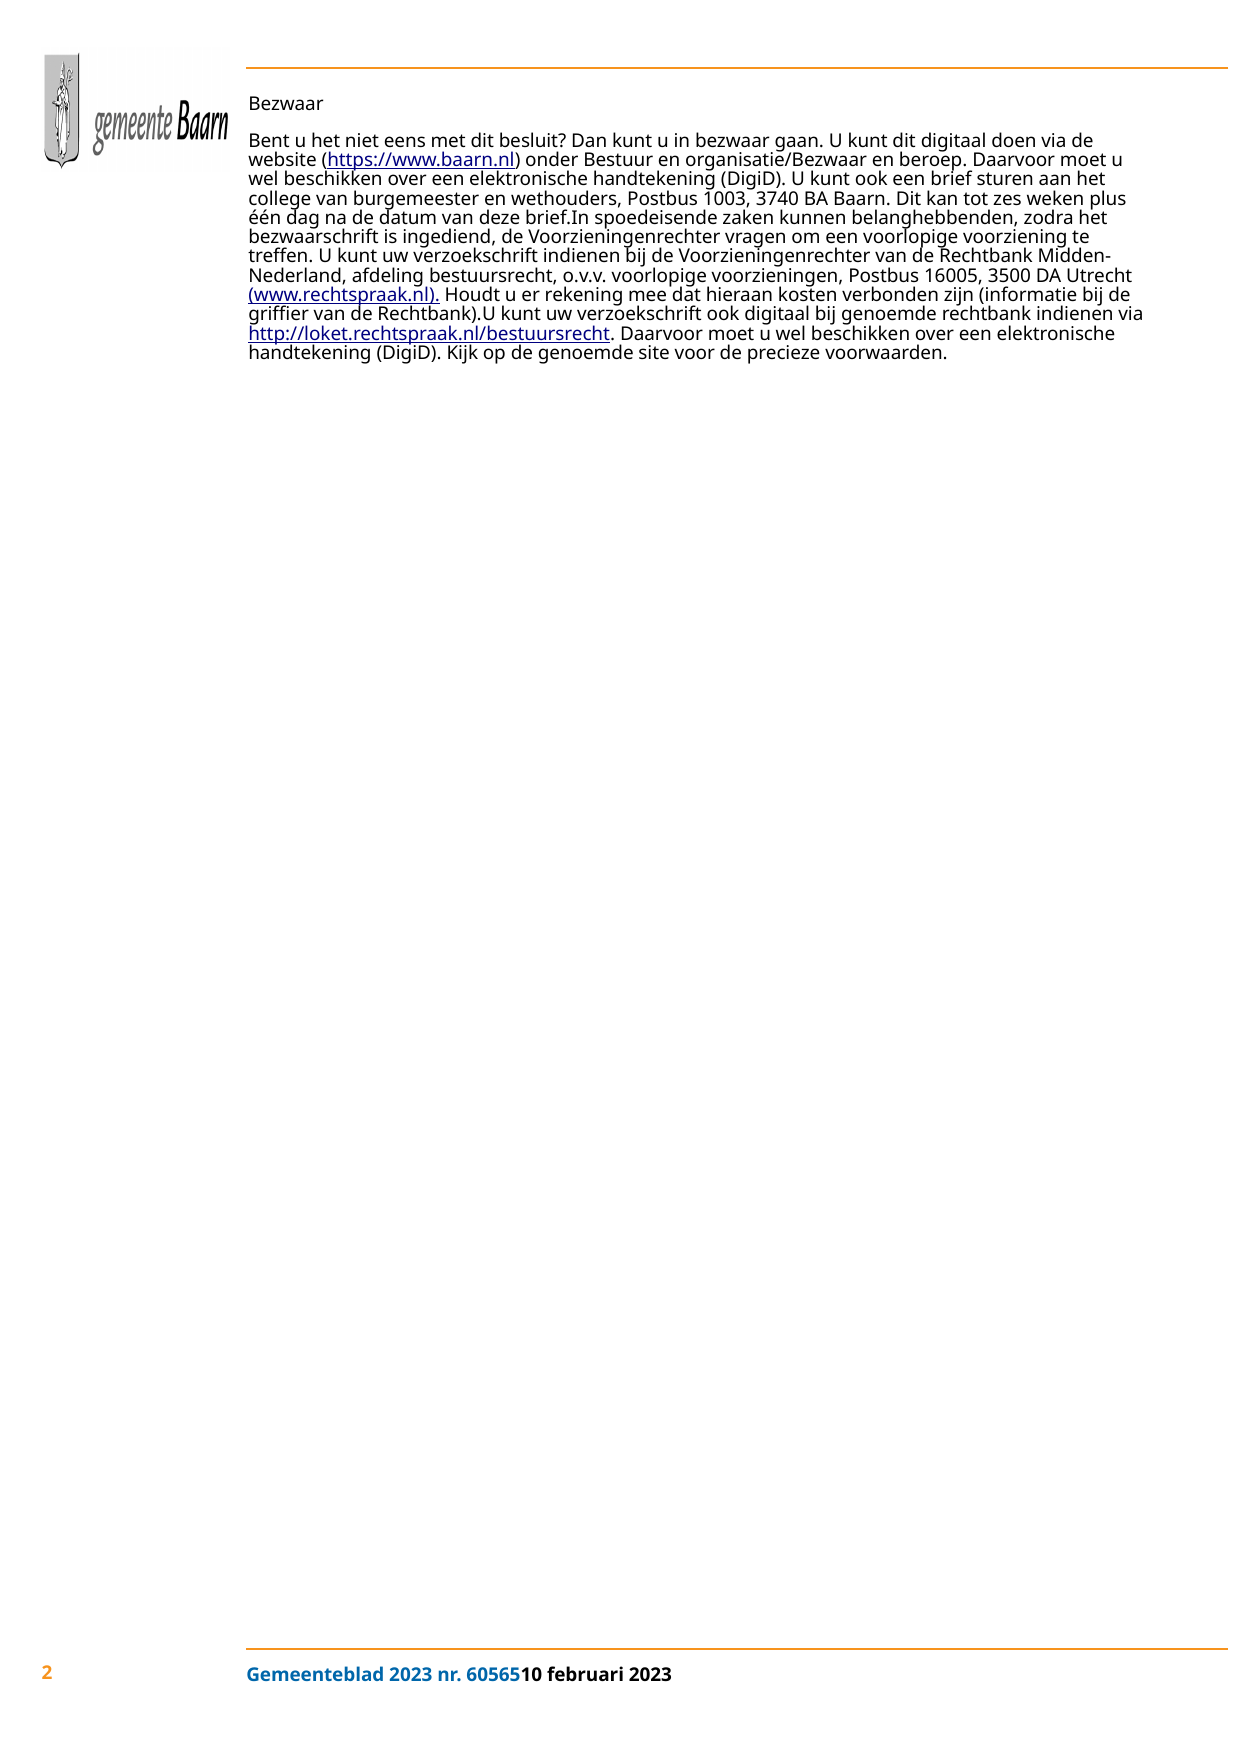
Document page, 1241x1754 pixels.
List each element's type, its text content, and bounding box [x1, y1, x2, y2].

text Bezwaar [248, 95, 1152, 114]
text Bent u het niet eens met dit besluit? Dan kunt u in bezwaar gaan. U kunt dit digitaal doen via de website (https://www.baarn.nl) onder Bestuur en organisatie/Bezwaar en beroep. Daarvoor moet u wel beschikken over een elektronische handtekening (DigiD). U kunt ook een brief sturen aan het college van burgemeester en wethouders, Postbus 1003, 3740 BA Baarn. Dit kan tot zes weken plus één dag na de datum van deze brief.In spoedeisende zaken kunnen belanghebbenden, zodra het bezwaarschrift is ingediend, de Voorzieningenrechter vragen om een voorlopige voorziening te treffen. U kunt uw verzoekschrift indienen bij de Voorzieningenrechter van de Rechtbank Midden-Nederland, afdeling bestuursrecht, o.v.v. voorlopige voorzieningen, Postbus 16005, 3500 DA Utrecht (www.rechtspraak.nl). Houdt u er rekening mee dat hieraan kosten verbonden zijn (informatie bij de griffier van de Rechtbank).U kunt uw verzoekschrift ook digitaal bij genoemde rechtbank indienen via http://loket.rechtspraak.nl/bestuursrecht. Daarvoor moet u wel beschikken over een elektronische handtekening (DigiD). Kijk op de genoemde site voor de precieze voorwaarden. [248, 132, 1152, 363]
picture [41, 47, 231, 172]
